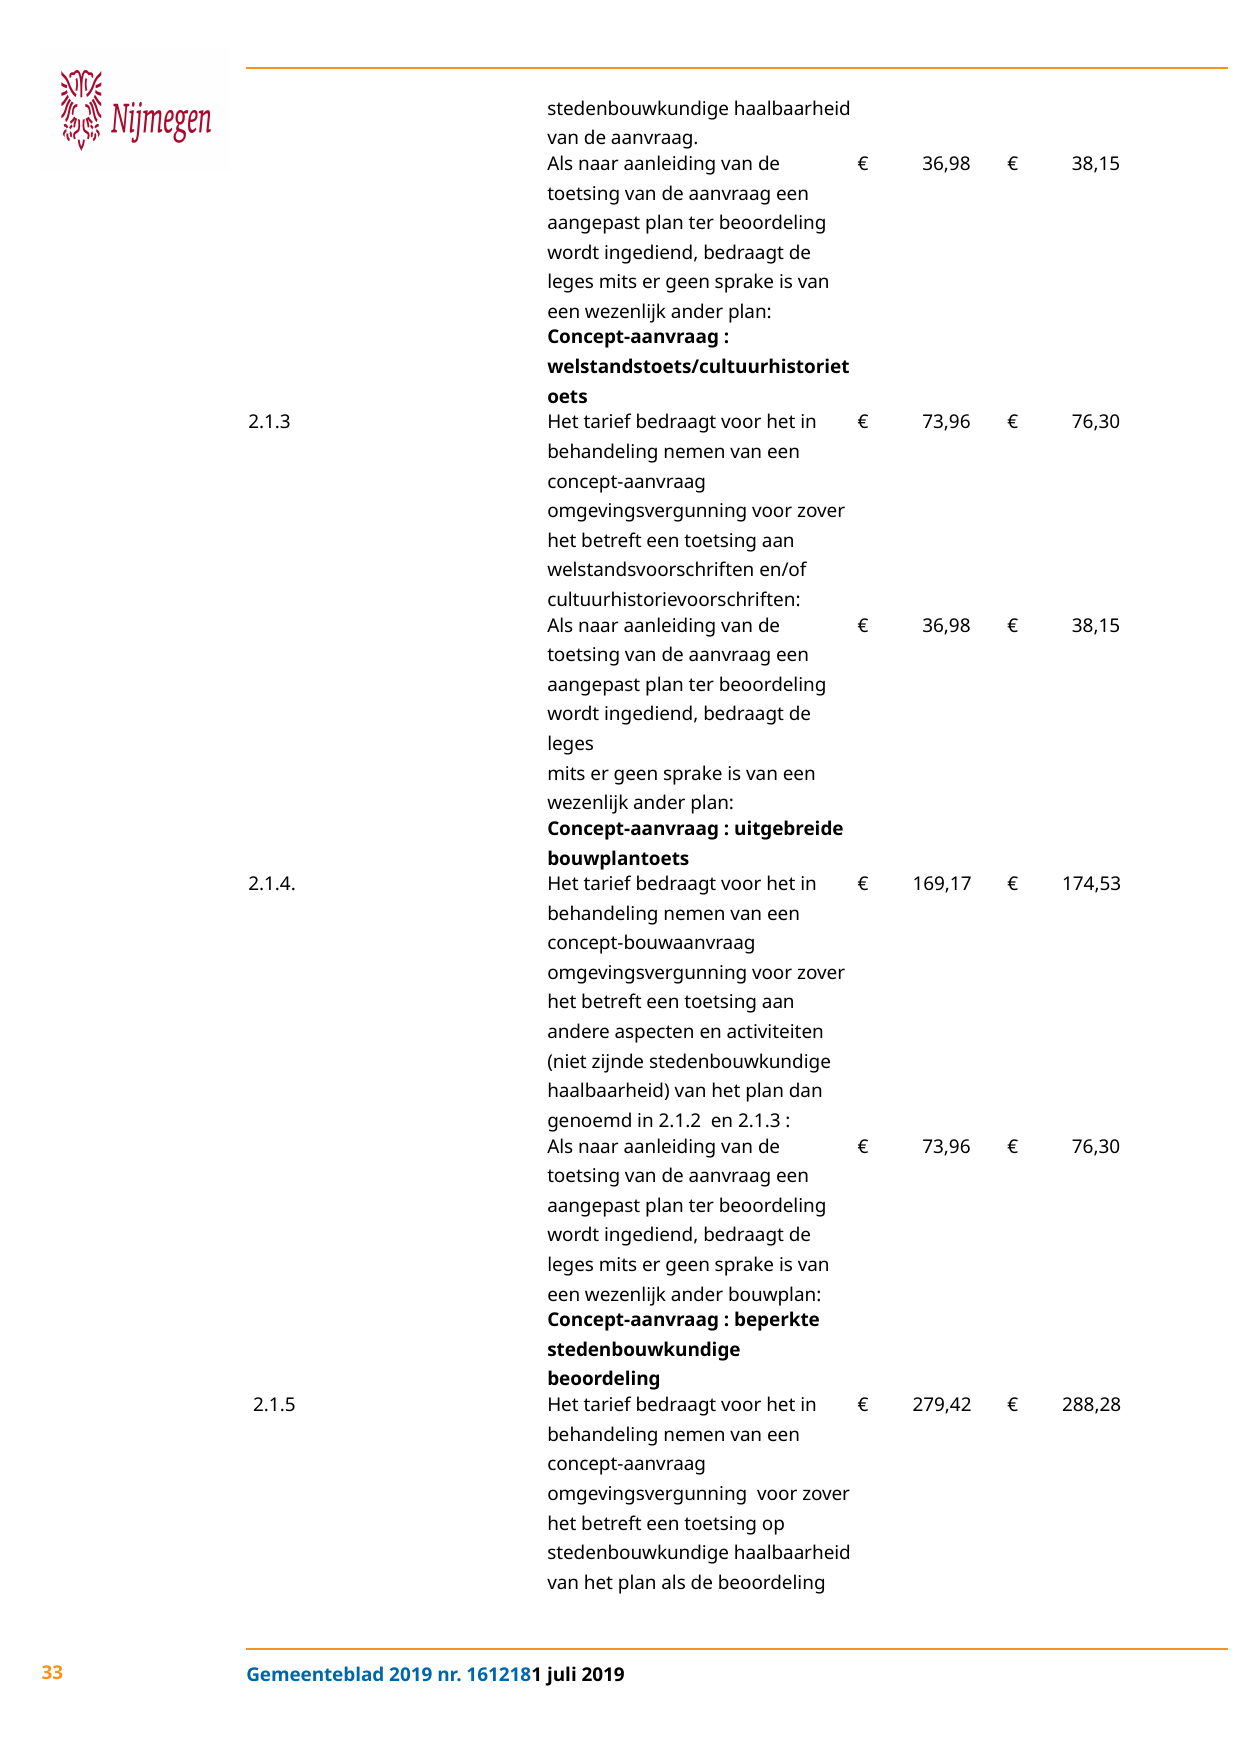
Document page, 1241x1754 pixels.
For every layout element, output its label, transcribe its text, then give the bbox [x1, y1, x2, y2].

table_cell [248, 1133, 397, 1306]
table_cell € 279,42 [853, 1391, 1002, 1594]
table_cell 2.1.5 [248, 1391, 397, 1594]
table_cell [248, 815, 397, 870]
table_cell Als naar aanleiding van de toetsing van de aanvraag een aangepast plan ter beoordeling wordt ingediend, bedraagt de leges mits er geen sprake is van een wezenlijk ander plan: [547, 150, 852, 324]
table_cell [398, 95, 547, 150]
table_cell [248, 150, 397, 324]
table_cell € 76,30 [1002, 1133, 1152, 1306]
table_cell € 169,17 [853, 870, 1002, 1133]
table_cell € 174,53 [1002, 870, 1152, 1133]
table_cell [398, 612, 547, 815]
table_cell Het tarief bedraagt voor het in behandeling nemen van een concept-bouwaanvraag omgevingsvergunning voor zover het betreft een toetsing aan andere aspecten en activiteiten (niet zijnde stedenbouwkundige haalbaarheid) van het plan dan genoemd in 2.1.2 en 2.1.3 : [547, 870, 852, 1133]
table_cell [398, 815, 547, 870]
table_cell € 288,28 [1002, 1391, 1152, 1594]
table_cell 2.1.4. [248, 870, 397, 1133]
table_cell Concept-aanvraag : beperkte stedenbouwkundige beoordeling [547, 1306, 852, 1391]
table_cell [248, 612, 397, 815]
table_cell [853, 1306, 1002, 1391]
table_cell € 76,30 [1002, 409, 1152, 612]
table_cell € 38,15 [1002, 150, 1152, 324]
table_cell [248, 324, 397, 409]
table_cell 2.1.3 [248, 409, 397, 612]
table_cell [398, 1133, 547, 1306]
table_cell Het tarief bedraagt voor het in behandeling nemen van een concept-aanvraag omgevingsvergunning voor zover het betreft een toetsing op stedenbouwkundige haalbaarheid van het plan als de beoordeling [547, 1391, 852, 1594]
table_cell [398, 870, 547, 1133]
table_cell Concept-aanvraag : uitgebreide bouwplantoets [547, 815, 852, 870]
table_cell € 36,98 [853, 612, 1002, 815]
table_cell [1002, 324, 1152, 409]
table_cell [1002, 1306, 1152, 1391]
table_cell [1002, 95, 1152, 150]
table_cell [853, 95, 1002, 150]
table_cell [248, 95, 397, 150]
table_cell Als naar aanleiding van de toetsing van de aanvraag een aangepast plan ter beoordeling wordt ingediend, bedraagt de leges mits er geen sprake is van een wezenlijk ander bouwplan: [547, 1133, 852, 1306]
table_cell Als naar aanleiding van de toetsing van de aanvraag een aangepast plan ter beoordeling wordt ingediend, bedraagt de leges mits er geen sprake is van een wezenlijk ander plan: [547, 612, 852, 815]
table_cell € 38,15 [1002, 612, 1152, 815]
table_cell [1002, 815, 1152, 870]
table_cell [398, 1306, 547, 1391]
table_cell [398, 324, 547, 409]
table_cell Het tarief bedraagt voor het in behandeling nemen van een concept-aanvraag omgevingsvergunning voor zover het betreft een toetsing aan welstandsvoorschriften en/of cultuurhistorievoorschriften: [547, 409, 852, 612]
table_cell [398, 409, 547, 612]
table_cell stedenbouwkundige haalbaarheid van de aanvraag. [547, 95, 852, 150]
table_cell [853, 324, 1002, 409]
table_cell € 36,98 [853, 150, 1002, 324]
table_cell € 73,96 [853, 1133, 1002, 1306]
table_cell [853, 815, 1002, 870]
table_cell € 73,96 [853, 409, 1002, 612]
table_cell Concept-aanvraag : welstandstoets/cultuurhistorietoets [547, 324, 852, 409]
table_cell [248, 1306, 397, 1391]
table_cell [398, 1391, 547, 1594]
table_cell [398, 150, 547, 324]
picture [41, 47, 231, 172]
